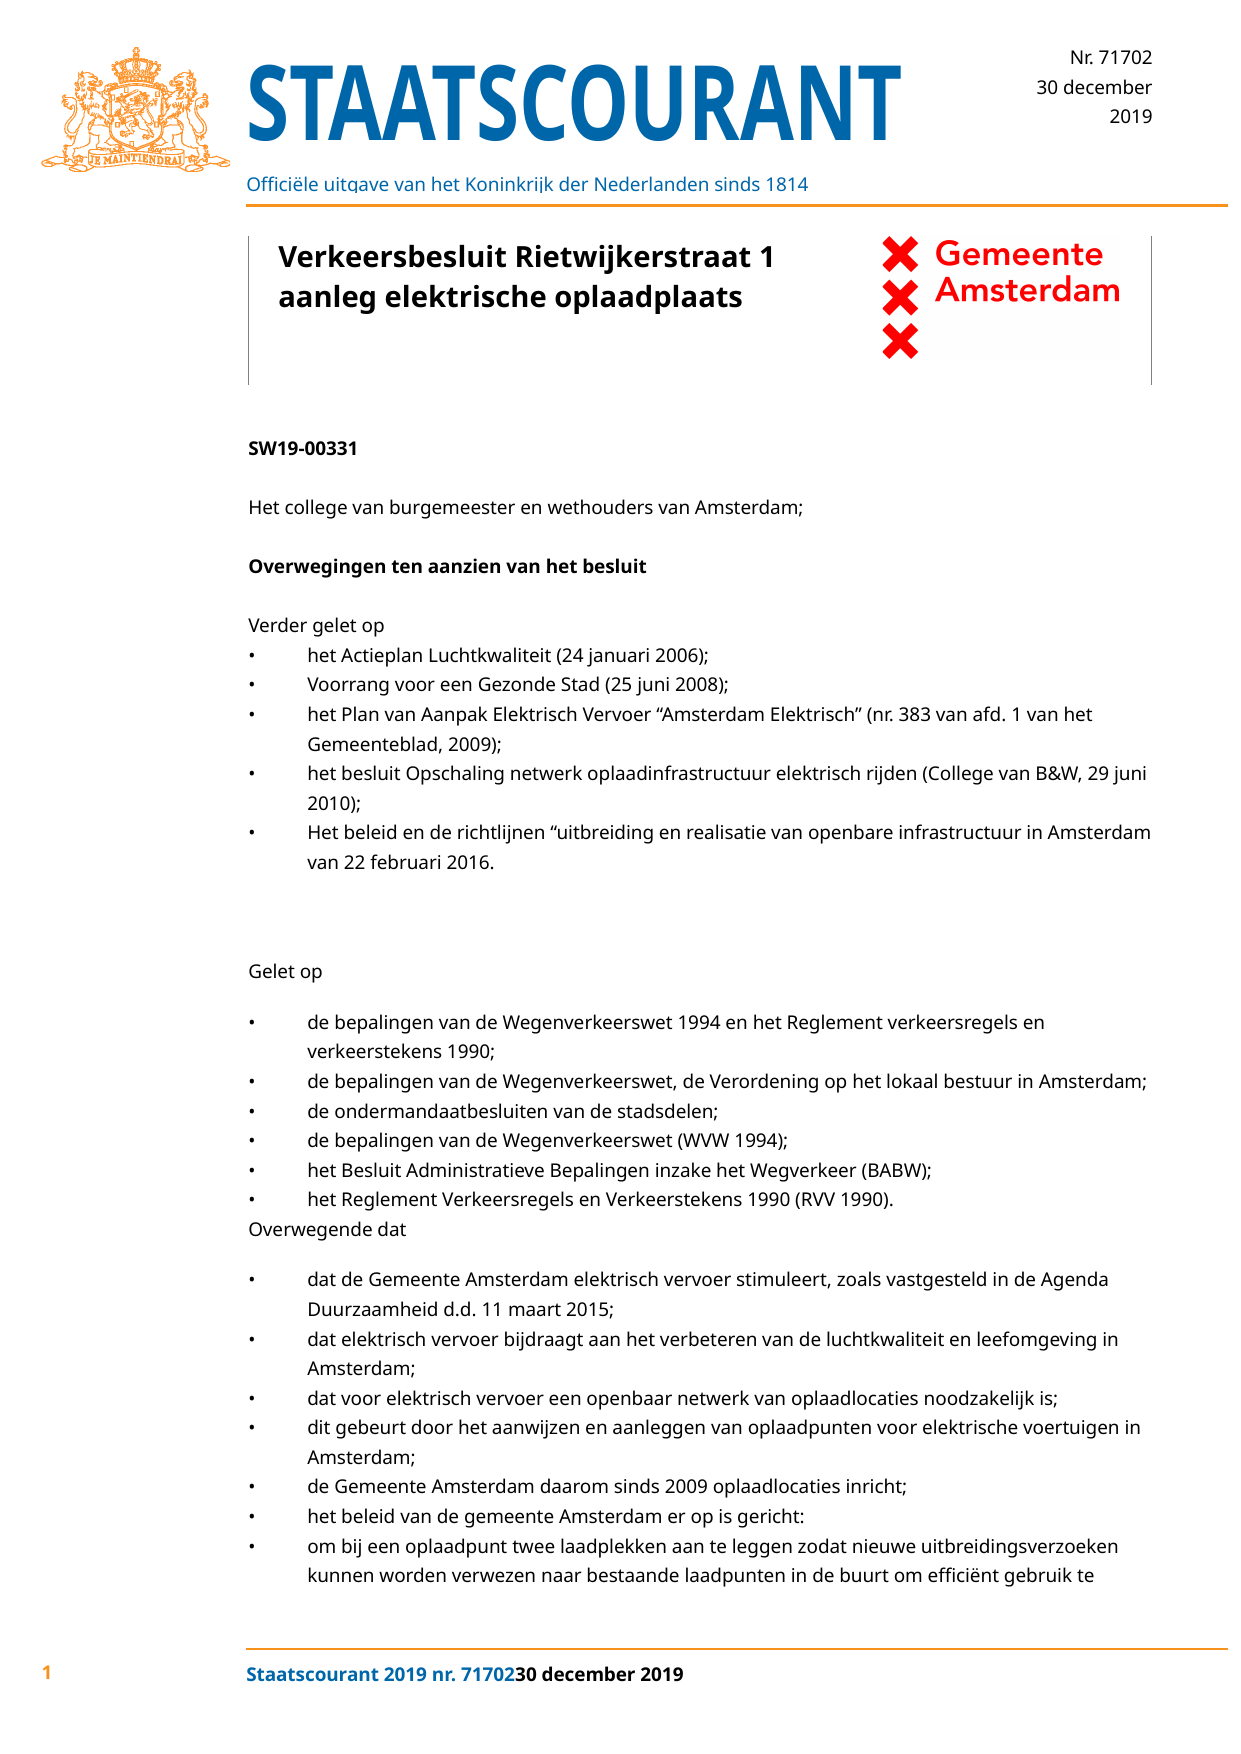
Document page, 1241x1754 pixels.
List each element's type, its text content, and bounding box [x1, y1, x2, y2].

text Overwegende dat [248, 1216, 1152, 1242]
list om bij een oplaadpunt twee laadplekken aan te leggen zodat nieuwe uitbreidingsverzoeken kunnen worden verwezen naar bestaande laadpunten in de buurt om efficiënt gebruik te [248, 1533, 1152, 1588]
picture [882, 236, 1119, 359]
list Het beleid en de richtlijnen “uitbreiding en realisatie van openbare infrastructuur in Amsterdam van 22 februari 2016. [248, 819, 1152, 875]
list het Reglement Verkeersregels en Verkeerstekens 1990 (RVV 1990). [248, 1187, 1152, 1212]
list dat voor elektrisch vervoer een openbaar netwerk van oplaadlocaties noodzakelijk is; [248, 1385, 1152, 1411]
list het Plan van Aanpak Elektrisch Vervoer “Amsterdam Elektrisch” (nr. 383 van afd. 1 van het Gemeenteblad, 2009); [248, 701, 1152, 757]
table_header [850, 236, 1151, 385]
text SW19-00331 [248, 435, 1152, 461]
list dat elektrisch vervoer bijdraagt aan het verbeteren van de luchtkwaliteit en leefomgeving in Amsterdam; [248, 1326, 1152, 1381]
text Het college van burgemeester en wethouders van Amsterdam; [248, 494, 1152, 520]
list het Actieplan Luchtkwaliteit (24 januari 2006); [248, 642, 1152, 668]
text Overwegingen ten aanzien van het besluit [248, 553, 1152, 579]
list dit gebeurt door het aanwijzen en aanleggen van oplaadpunten voor elektrische voertuigen in Amsterdam; [248, 1414, 1152, 1470]
list de bepalingen van de Wegenverkeerswet, de Verordening op het lokaal bestuur in Amsterdam; [248, 1068, 1152, 1094]
list het beleid van de gemeente Amsterdam er op is gericht: [248, 1503, 1152, 1529]
list het besluit Opschaling netwerk oplaadinfrastructuur elektrisch rijden (College van B&W, 29 juni 2010); [248, 760, 1152, 816]
text Verder gelet op [248, 612, 1152, 638]
table_header Verkeersbesluit Rietwijkerstraat 1 aanleg elektrische oplaadplaats [249, 236, 850, 385]
text Gelet op [248, 959, 1152, 984]
list de bepalingen van de Wegenverkeerswet 1994 en het Reglement verkeersregels en verkeerstekens 1990; [248, 1009, 1152, 1064]
list dat de Gemeente Amsterdam elektrisch vervoer stimuleert, zoals vastgesteld in de Agenda Duurzaamheid d.d. 11 maart 2015; [248, 1267, 1152, 1322]
list de Gemeente Amsterdam daarom sinds 2009 oplaadlocaties inricht; [248, 1474, 1152, 1499]
picture [41, 47, 231, 172]
list de ondermandaatbesluiten van de stadsdelen; [248, 1098, 1152, 1124]
list Voorrang voor een Gezonde Stad (25 juni 2008); [248, 672, 1152, 697]
list het Besluit Administratieve Bepalingen inzake het Wegverkeer (BABW); [248, 1157, 1152, 1183]
list de bepalingen van de Wegenverkeerswet (WVW 1994); [248, 1127, 1152, 1153]
